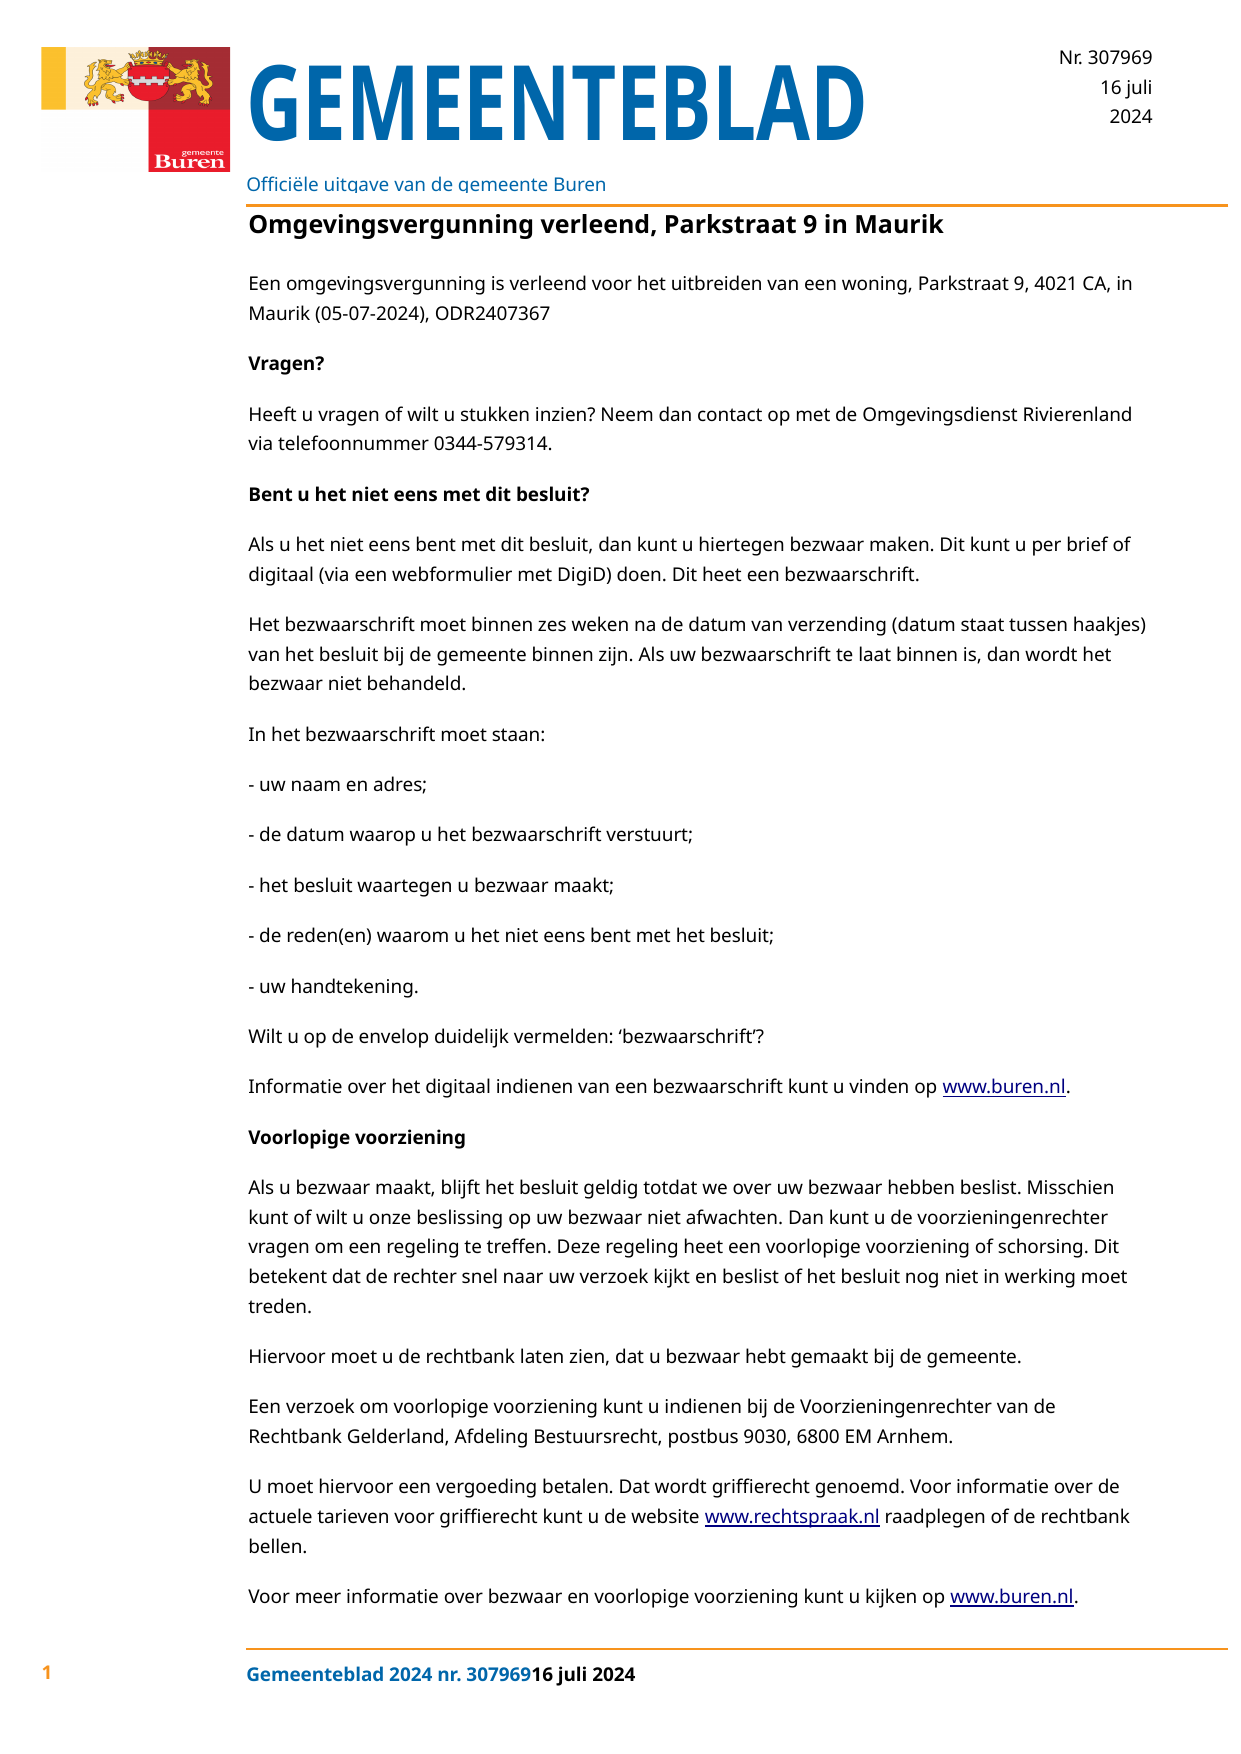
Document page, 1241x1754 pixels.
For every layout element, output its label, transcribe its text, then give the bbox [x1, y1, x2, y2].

text Hiervoor moet u de rechtbank laten zien, dat u bezwaar hebt gemaakt bij de gemeente. [248, 1343, 1152, 1369]
picture [41, 47, 231, 172]
text - de datum waarop u het bezwaarschrift verstuurt; [248, 822, 1152, 847]
text Als u bezwaar maakt, blijft het besluit geldig totdat we over uw bezwaar hebben beslist. Misschien kunt of wilt u onze beslissing op uw bezwaar niet afwachten. Dan kunt u de voorzieningenrechter vragen om een regeling te treffen. Deze regeling heet een voorlopige voorziening of schorsing. Dit betekent dat de rechter snel naar uw verzoek kijkt en beslist of het besluit nog niet in werking moet treden. [248, 1174, 1152, 1318]
text Voorlopige voorziening [248, 1124, 1152, 1150]
text - de reden(en) waarom u het niet eens bent met het besluit; [248, 922, 1152, 948]
text Vragen? [248, 350, 1152, 376]
text Bent u het niet eens met dit besluit? [248, 481, 1152, 506]
text Als u het niet eens bent met dit besluit, dan kunt u hiertegen bezwaar maken. Dit kunt u per brief of digitaal (via een webformulier met DigiD) doen. Dit heet een bezwaarschrift. [248, 531, 1152, 586]
text - uw naam en adres; [248, 771, 1152, 797]
text Heeft u vragen of wilt u stukken inzien? Neem dan contact op met de Omgevingsdienst Rivierenland via telefoonnummer 0344-579314. [248, 401, 1152, 456]
text Omgevingsvergunning verleend, Parkstraat 9 in Maurik [248, 207, 1152, 241]
text - uw handtekening. [248, 973, 1152, 998]
text Een verzoek om voorlopige voorziening kunt u indienen bij de Voorzieningenrechter van de Rechtbank Gelderland, Afdeling Bestuursrecht, postbus 9030, 6800 EM Arnhem. [248, 1394, 1152, 1449]
text Informatie over het digitaal indienen van een bezwaarschrift kunt u vinden op www.buren.nl. [248, 1074, 1152, 1099]
text Een omgevingsvergunning is verleend voor het uitbreiden van een woning, Parkstraat 9, 4021 CA, in Maurik (05-07-2024), ODR2407367 [248, 270, 1152, 326]
text Het bezwaarschrift moet binnen zes weken na de datum van verzending (datum staat tussen haakjes) van het besluit bij de gemeente binnen zijn. Als uw bezwaarschrift te laat binnen is, dan wordt het bezwaar niet behandeld. [248, 611, 1152, 696]
text Wilt u op de envelop duidelijk vermelden: ‘bezwaarschrift’? [248, 1023, 1152, 1049]
text Voor meer informatie over bezwaar en voorlopige voorziening kunt u kijken op www.buren.nl. [248, 1583, 1152, 1609]
text - het besluit waartegen u bezwaar maakt; [248, 872, 1152, 898]
text U moet hiervoor een vergoeding betalen. Dat wordt griffierecht genoemd. Voor informatie over de actuele tarieven voor griffierecht kunt u de website www.rechtspraak.nl raadplegen of de rechtbank bellen. [248, 1474, 1152, 1558]
text In het bezwaarschrift moet staan: [248, 721, 1152, 746]
